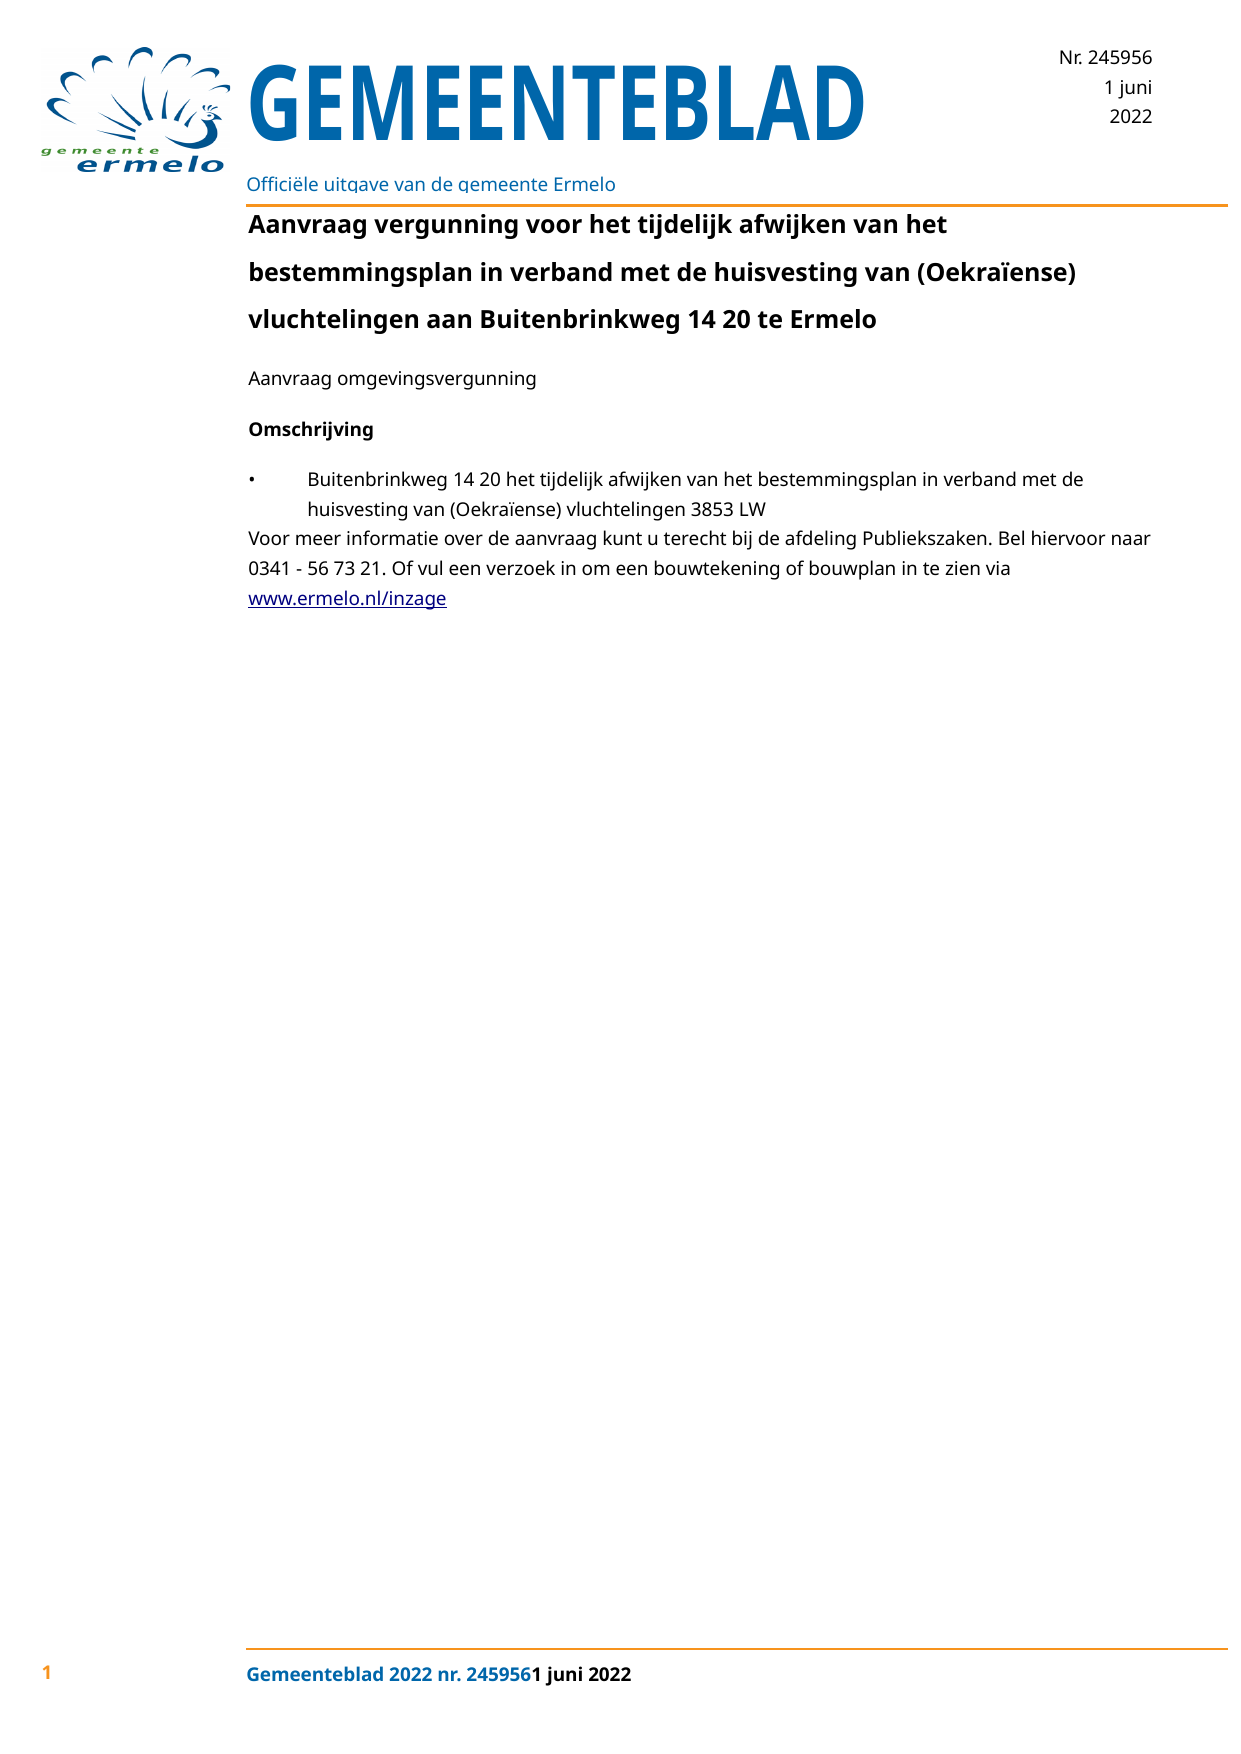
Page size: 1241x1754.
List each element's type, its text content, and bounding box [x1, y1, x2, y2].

text Aanvraag omgevingsvergunning [248, 366, 1152, 391]
text Aanvraag vergunning voor het tijdelijk afwijken van het bestemmingsplan in verband met de huisvesting van (Oekraïense) vluchtelingen aan Buitenbrinkweg 14 20 te Ermelo [248, 207, 1152, 336]
text Voor meer informatie over de aanvraag kunt u terecht bij de afdeling Publiekszaken. Bel hiervoor naar 0341 - 56 73 21. Of vul een verzoek in om een bouwtekening of bouwplan in te zien via www.ermelo.nl/inzage [248, 526, 1152, 610]
list Buitenbrinkweg 14 20 het tijdelijk afwijken van het bestemmingsplan in verband met de huisvesting van (Oekraïense) vluchtelingen 3853 LW [248, 466, 1152, 522]
picture [41, 47, 231, 172]
text Omschrijving [248, 416, 1152, 442]
